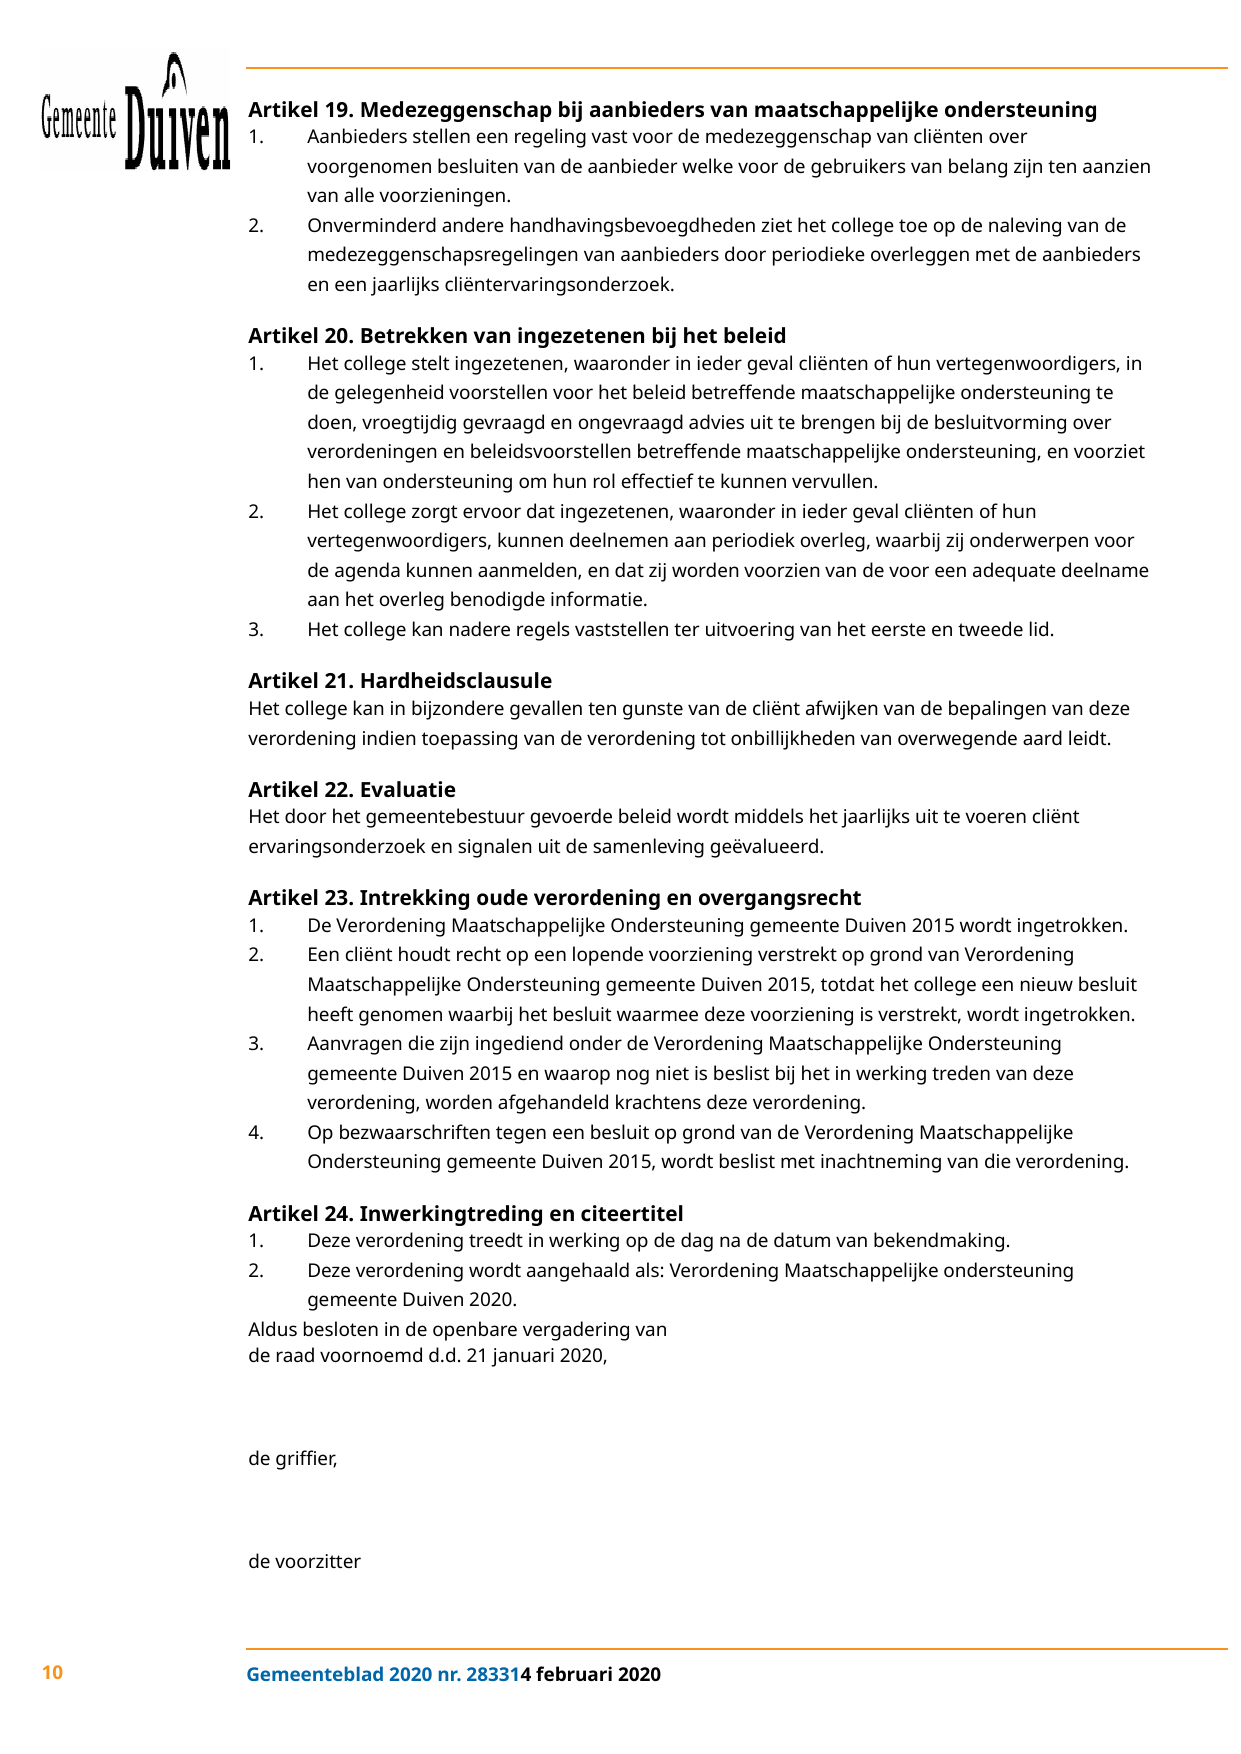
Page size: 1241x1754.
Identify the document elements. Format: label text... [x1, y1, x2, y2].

list De Verordening Maatschappelijke Ondersteuning gemeente Duiven 2015 wordt ingetrokken. [248, 912, 1152, 938]
text Artikel 20. Betrekken van ingezetenen bij het beleid [248, 322, 1152, 350]
list Aanbieders stellen een regeling vast voor de medezeggenschap van cliënten over voorgenomen besluiten van de aanbieder welke voor de gebruikers van belang zijn ten aanzien van alle voorzieningen. [248, 123, 1152, 208]
text Aldus besloten in de openbare vergadering van [248, 1316, 1152, 1342]
text Artikel 19. Medezeggenschap bij aanbieders van maatschappelijke ondersteuning [248, 95, 1152, 123]
text de voorzitter [248, 1548, 1152, 1573]
text Artikel 23. Intrekking oude verordening en overgangsrecht [248, 883, 1152, 912]
list Aanvragen die zijn ingediend onder de Verordening Maatschappelijke Ondersteuning gemeente Duiven 2015 en waarop nog niet is beslist bij het in werking treden van deze verordening, worden afgehandeld krachtens deze verordening. [248, 1030, 1152, 1115]
list Op bezwaarschriften tegen een besluit op grond van de Verordening Maatschappelijke Ondersteuning gemeente Duiven 2015, wordt beslist met inachtneming van die verordening. [248, 1119, 1152, 1174]
list Onverminderd andere handhavingsbevoegdheden ziet het college toe op de naleving van de medezeggenschapsregelingen van aanbieders door periodieke overleggen met de aanbieders en een jaarlijks cliëntervaringsonderzoek. [248, 212, 1152, 297]
list Deze verordening wordt aangehaald als: Verordening Maatschappelijke ondersteuning gemeente Duiven 2020. [248, 1257, 1152, 1312]
text de raad voornoemd d.d. 21 januari 2020, [248, 1342, 1152, 1368]
text de griffier, [248, 1445, 1152, 1471]
text Het door het gemeentebestuur gevoerde beleid wordt middels het jaarlijks uit te voeren cliënt ervaringsonderzoek en signalen uit de samenleving geëvalueerd. [248, 803, 1152, 859]
text Artikel 24. Inwerkingtreding en citeertitel [248, 1199, 1152, 1227]
list Het college zorgt ervoor dat ingezetenen, waaronder in ieder geval cliënten of hun vertegenwoordigers, kunnen deelnemen aan periodiek overleg, waarbij zij onderwerpen voor de agenda kunnen aanmelden, en dat zij worden voorzien van de voor een adequate deelname aan het overleg benodigde informatie. [248, 498, 1152, 612]
text Artikel 21. Hardheidsclausule [248, 667, 1152, 695]
list Het college kan nadere regels vaststellen ter uitvoering van het eerste en tweede lid. [248, 616, 1152, 642]
picture [41, 47, 231, 172]
text Artikel 22. Evaluatie [248, 775, 1152, 803]
list Een cliënt houdt recht op een lopende voorziening verstrekt op grond van Verordening Maatschappelijke Ondersteuning gemeente Duiven 2015, totdat het college een nieuw besluit heeft genomen waarbij het besluit waarmee deze voorziening is verstrekt, wordt ingetrokken. [248, 942, 1152, 1026]
text Het college kan in bijzondere gevallen ten gunste van de cliënt afwijken van de bepalingen van deze verordening indien toepassing van de verordening tot onbillijkheden van overwegende aard leidt. [248, 695, 1152, 750]
list Het college stelt ingezetenen, waaronder in ieder geval cliënten of hun vertegenwoordigers, in de gelegenheid voorstellen voor het beleid betreffende maatschappelijke ondersteuning te doen, vroegtijdig gevraagd en ongevraagd advies uit te brengen bij de besluitvorming over verordeningen en beleidsvoorstellen betreffende maatschappelijke ondersteuning, en voorziet hen van ondersteuning om hun rol effectief te kunnen vervullen. [248, 350, 1152, 494]
list Deze verordening treedt in werking op de dag na de datum van bekendmaking. [248, 1227, 1152, 1253]
